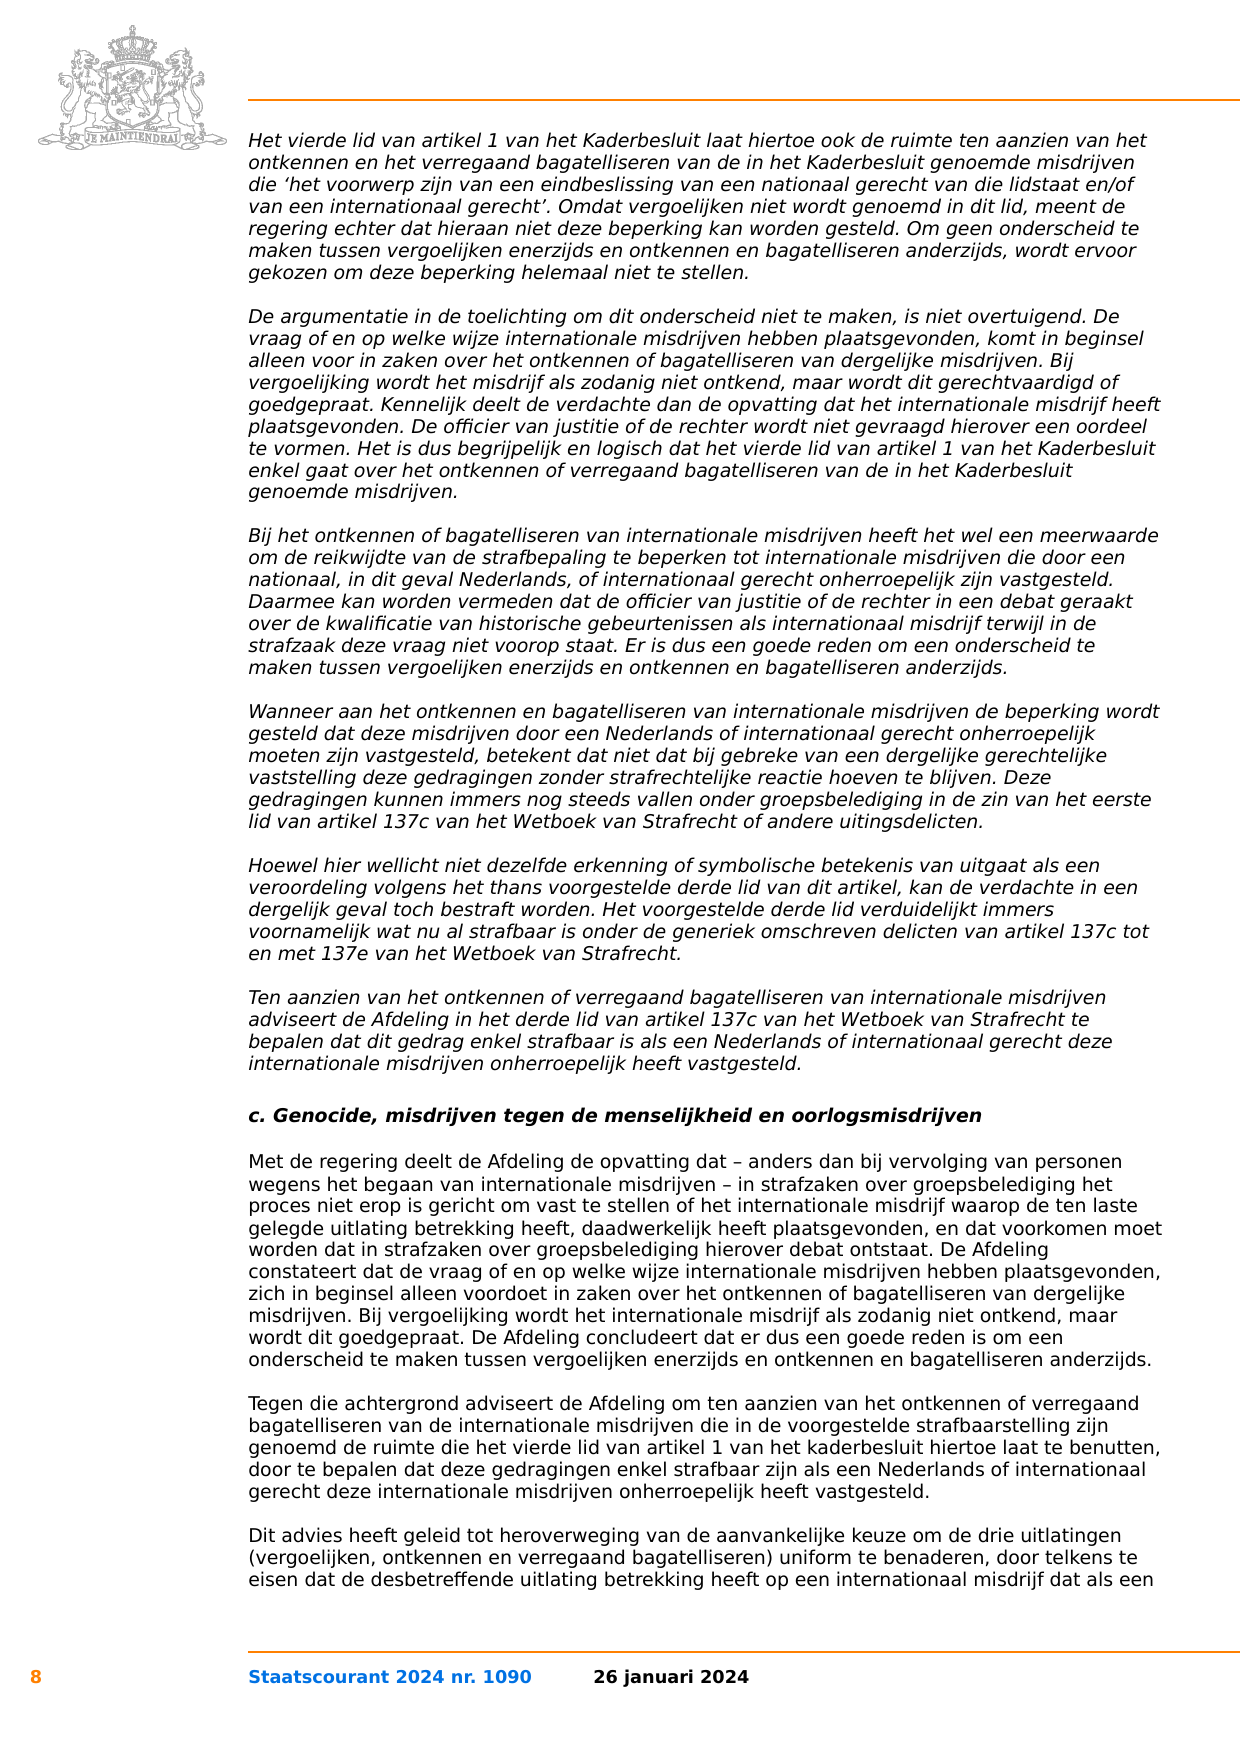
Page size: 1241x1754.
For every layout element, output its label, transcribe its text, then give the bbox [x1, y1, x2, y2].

picture [38, 25, 227, 150]
text Ten aanzien van het ontkennen of verregaand bagatelliseren van internationale misdrijven adviseert de Afdeling in het derde lid van artikel 137c van het Wetboek van Strafrecht te bepalen dat dit gedrag enkel strafbaar is als een Nederlands of internationaal gerecht deze internationale misdrijven onherroepelijk heeft vastgesteld. [248, 987, 1163, 1074]
text Bij het ontkennen of bagatelliseren van internationale misdrijven heeft het wel een meerwaarde om de reikwijdte van de strafbepaling te beperken tot internationale misdrijven die door een nationaal, in dit geval Nederlands, of internationaal gerecht onherroepelijk zijn vastgesteld. Daarmee kan worden vermeden dat de officier van justitie of de rechter in een debat geraakt over de kwalificatie van historische gebeurtenissen als internationaal misdrijf terwijl in de strafzaak deze vraag niet voorop staat. Er is dus een goede reden om een onderscheid te maken tussen vergoelijken enerzijds en ontkennen en bagatelliseren anderzijds. [248, 525, 1163, 679]
text Wanneer aan het ontkennen en bagatelliseren van internationale misdrijven de beperking wordt gesteld dat deze misdrijven door een Nederlands of internationaal gerecht onherroepelijk moeten zijn vastgesteld, betekent dat niet dat bij gebreke van een dergelijke gerechtelijke vaststelling deze gedragingen zonder strafrechtelijke reactie hoeven te blijven. Deze gedragingen kunnen immers nog steeds vallen onder groepsbelediging in de zin van het eerste lid van artikel 137c van het Wetboek van Strafrecht of andere uitingsdelicten. [248, 701, 1163, 833]
text De argumentatie in de toelichting om dit onderscheid niet te maken, is niet overtuigend. De vraag of en op welke wijze internationale misdrijven hebben plaatsgevonden, komt in beginsel alleen voor in zaken over het ontkennen of bagatelliseren van dergelijke misdrijven. Bij vergoelijking wordt het misdrijf als zodanig niet ontkend, maar wordt dit gerechtvaardigd of goedgepraat. Kennelijk deelt de verdachte dan de opvatting dat het internationale misdrijf heeft plaatsgevonden. De officier van justitie of de rechter wordt niet gevraagd hierover een oordeel te vormen. Het is dus begrijpelijk en logisch dat het vierde lid van artikel 1 van het Kaderbesluit enkel gaat over het ontkennen of verregaand bagatelliseren van de in het Kaderbesluit genoemde misdrijven. [248, 306, 1163, 503]
text Het vierde lid van artikel 1 van het Kaderbesluit laat hiertoe ook de ruimte ten aanzien van het ontkennen en het verregaand bagatelliseren van de in het Kaderbesluit genoemde misdrijven die ‘het voorwerp zijn van een eindbeslissing van een nationaal gerecht van die lidstaat en/of van een internationaal gerecht’. Omdat vergoelijken niet wordt genoemd in dit lid, meent de regering echter dat hieraan niet deze beperking kan worden gesteld. Om geen onderscheid te maken tussen vergoelijken enerzijds en ontkennen en bagatelliseren anderzijds, wordt ervoor gekozen om deze beperking helemaal niet te stellen. [248, 130, 1163, 284]
text Hoewel hier wellicht niet dezelfde erkenning of symbolische betekenis van uitgaat als een veroordeling volgens het thans voorgestelde derde lid van dit artikel, kan de verdachte in een dergelijk geval toch bestraft worden. Het voorgestelde derde lid verduidelijkt immers voornamelijk wat nu al strafbaar is onder de generiek omschreven delicten van artikel 137c tot en met 137e van het Wetboek van Strafrecht. [248, 855, 1163, 965]
text Tegen die achtergrond adviseert de Afdeling om ten aanzien van het ontkennen of verregaand bagatelliseren van de internationale misdrijven die in de voorgestelde strafbaarstelling zijn genoemd de ruimte die het vierde lid van artikel 1 van het kaderbesluit hiertoe laat te benutten, door te bepalen dat deze gedragingen enkel strafbaar zijn als een Nederlands of internationaal gerecht deze internationale misdrijven onherroepelijk heeft vastgesteld. [248, 1393, 1163, 1503]
text Dit advies heeft geleid tot heroverweging van de aanvankelijke keuze om de drie uitlatingen (vergoelijken, ontkennen en verregaand bagatelliseren) uniform te benaderen, door telkens te eisen dat de desbetreffende uitlating betrekking heeft op een internationaal misdrijf dat als een [248, 1525, 1163, 1591]
text Met de regering deelt de Afdeling de opvatting dat – anders dan bij vervolging van personen wegens het begaan van internationale misdrijven – in strafzaken over groepsbelediging het proces niet erop is gericht om vast te stellen of het internationale misdrijf waarop de ten laste gelegde uitlating betrekking heeft, daadwerkelijk heeft plaatsgevonden, en dat voorkomen moet worden dat in strafzaken over groepsbelediging hierover debat ontstaat. De Afdeling constateert dat de vraag of en op welke wijze internationale misdrijven hebben plaatsgevonden, zich in beginsel alleen voordoet in zaken over het ontkennen of bagatelliseren van dergelijke misdrijven. Bij vergoelijking wordt het internationale misdrijf als zodanig niet ontkend, maar wordt dit goedgepraat. De Afdeling concludeert dat er dus een goede reden is om een onderscheid te maken tussen vergoelijken enerzijds en ontkennen en bagatelliseren anderzijds. [248, 1151, 1163, 1371]
subtitle c. Genocide, misdrijven tegen de menselijkheid en oorlogsmisdrijven [248, 1104, 1163, 1126]
